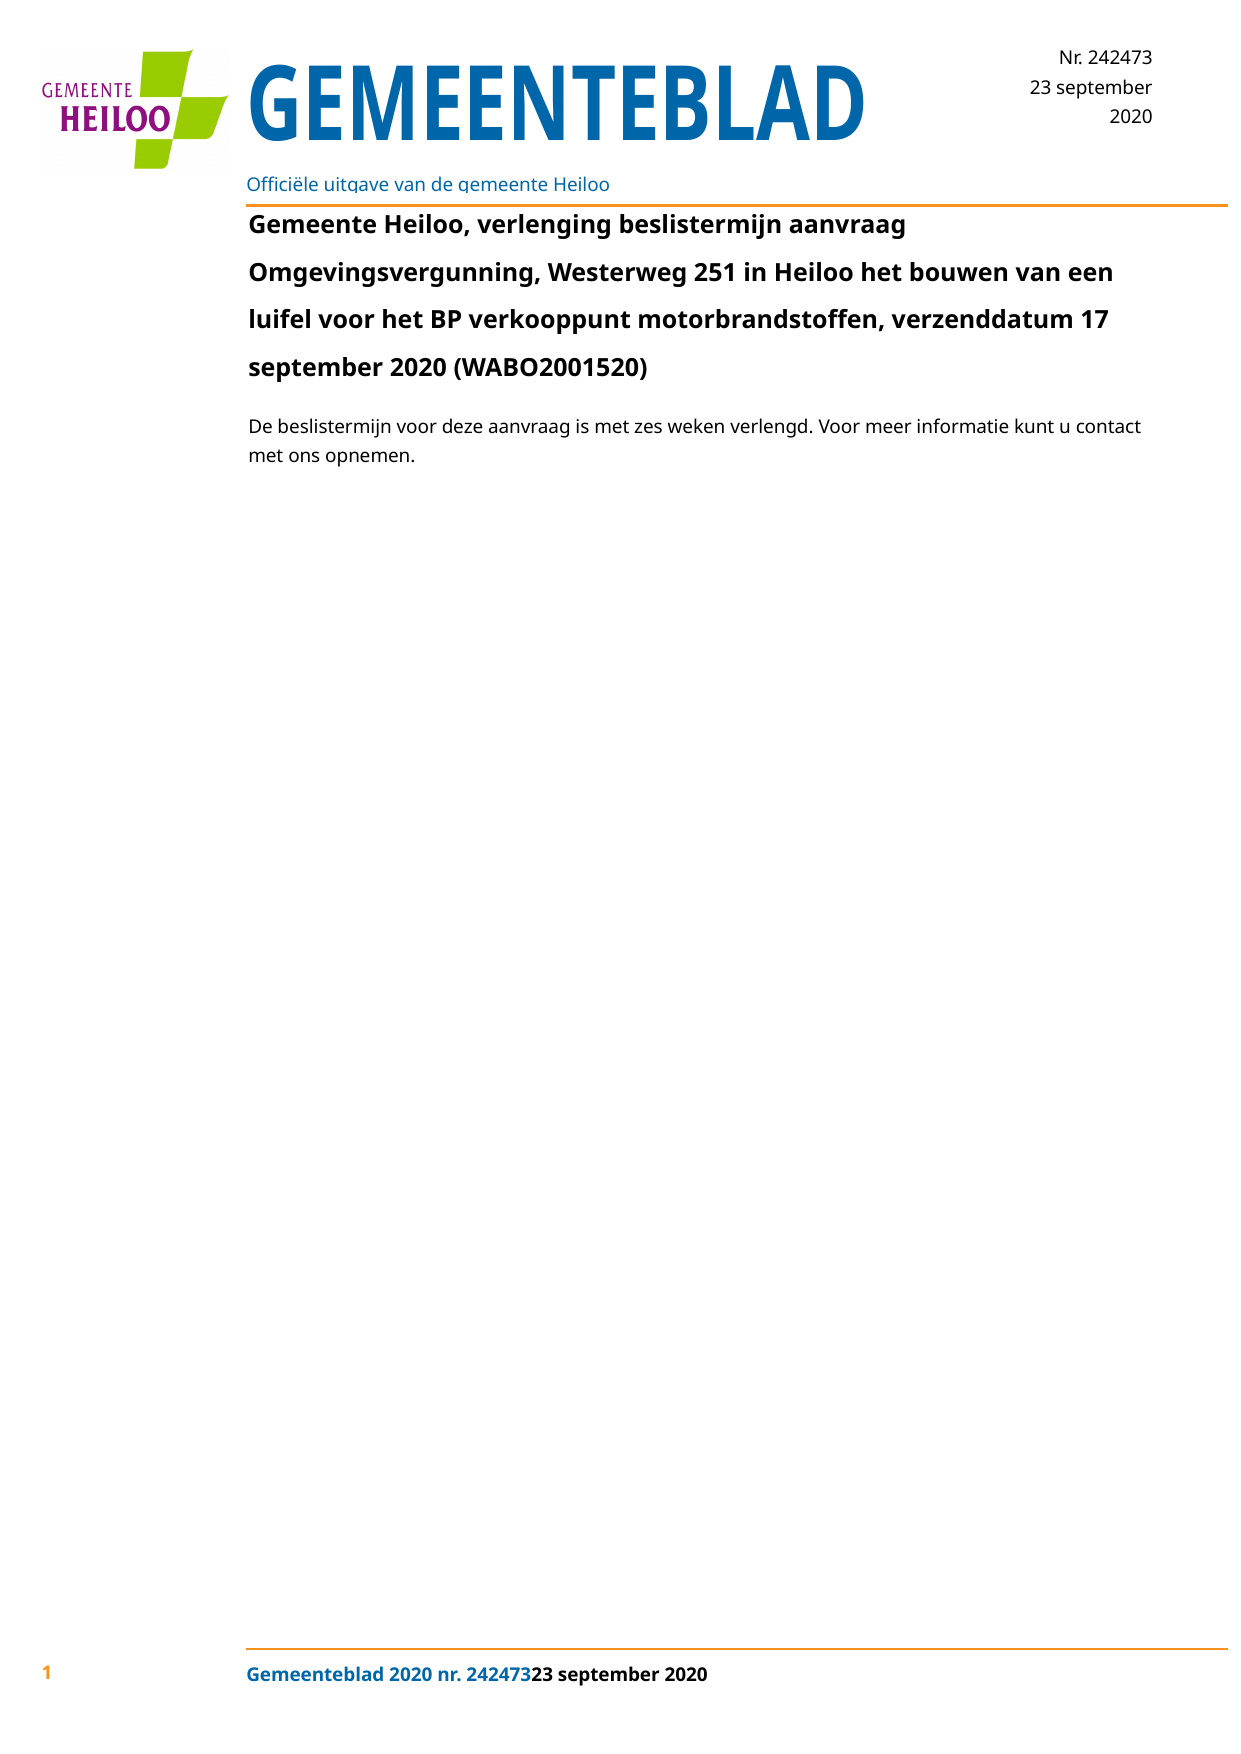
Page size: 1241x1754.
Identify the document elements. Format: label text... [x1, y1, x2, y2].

picture [41, 47, 231, 172]
text De beslistermijn voor deze aanvraag is met zes weken verlengd. Voor meer informatie kunt u contact met ons opnemen. [248, 413, 1152, 468]
text Gemeente Heiloo, verlenging beslistermijn aanvraag Omgevingsvergunning, Westerweg 251 in Heiloo het bouwen van een luifel voor het BP verkooppunt motorbrandstoffen, verzenddatum 17 september 2020 (WABO2001520) [248, 207, 1152, 384]
